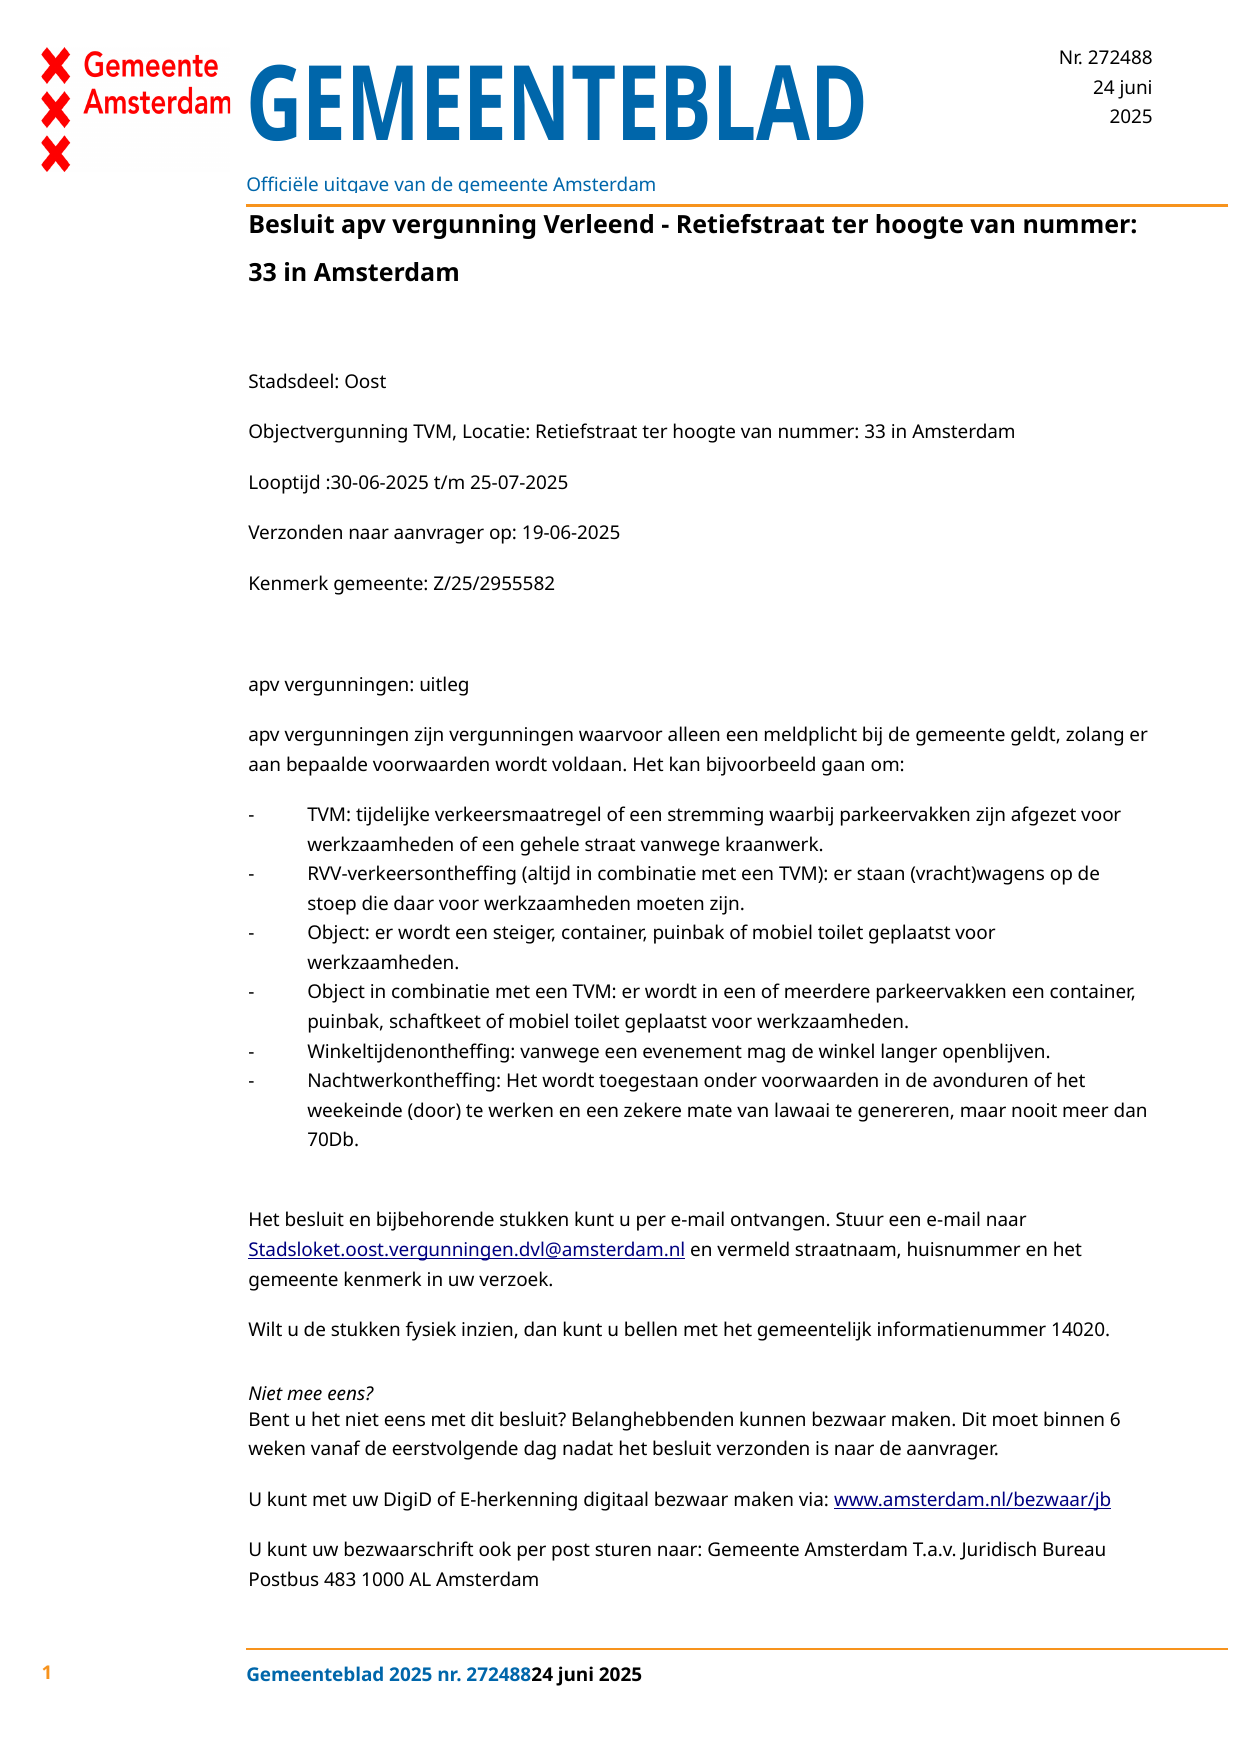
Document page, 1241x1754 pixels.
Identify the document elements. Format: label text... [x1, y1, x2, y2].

list Object in combinatie met een TVM: er wordt in een of meerdere parkeervakken een container, puinbak, schaftkeet of mobiel toilet geplaatst voor werkzaamheden. [248, 979, 1152, 1034]
list TVM: tijdelijke verkeersmaatregel of een stremming waarbij parkeervakken zijn afgezet voor werkzaamheden of een gehele straat vanwege kraanwerk. [248, 801, 1152, 857]
list Object: er wordt een steiger, container, puinbak of mobiel toilet geplaatst voor werkzaamheden. [248, 919, 1152, 975]
text Bent u het niet eens met dit besluit? Belanghebbenden kunnen bezwaar maken. Dit moet binnen 6 weken vanaf de eerstvolgende dag nadat het besluit verzonden is naar de aanvrager. [248, 1406, 1152, 1461]
text Objectvergunning TVM, Locatie: Retiefstraat ter hoogte van nummer: 33 in Amsterdam [248, 419, 1152, 444]
text Verzonden naar aanvrager op: 19-06-2025 [248, 519, 1152, 545]
text Wilt u de stukken fysiek inzien, dan kunt u bellen met het gemeentelijk informatienummer 14020. [248, 1316, 1152, 1342]
text apv vergunningen zijn vergunningen waarvoor alleen een meldplicht bij de gemeente geldt, zolang er aan bepaalde voorwaarden wordt voldaan. Het kan bijvoorbeeld gaan om: [248, 721, 1152, 777]
list Nachtwerkontheffing: Het wordt toegestaan onder voorwaarden in de avonduren of het weekeinde (door) te werken en een zekere mate van lawaai te genereren, maar nooit meer dan 70Db. [248, 1067, 1152, 1152]
text Kenmerk gemeente: Z/25/2955582 [248, 570, 1152, 596]
list RVV-verkeersontheffing (altijd in combinatie met een TVM): er staan (vracht)wagens op de stoep die daar voor werkzaamheden moeten zijn. [248, 860, 1152, 916]
text apv vergunningen: uitleg [248, 671, 1152, 697]
text U kunt uw bezwaarschrift ook per post sturen naar: Gemeente Amsterdam T.a.v. Juridisch Bureau Postbus 483 1000 AL Amsterdam [248, 1536, 1152, 1592]
text Looptijd :30-06-2025 t/m 25-07-2025 [248, 469, 1152, 495]
text Besluit apv vergunning Verleend - Retiefstraat ter hoogte van nummer: 33 in Amsterdam [248, 207, 1152, 288]
text Niet mee eens? [248, 1380, 1152, 1406]
list Winkeltijdenontheffing: vanwege een evenement mag de winkel langer openblijven. [248, 1038, 1152, 1064]
text Het besluit en bijbehorende stukken kunt u per e-mail ontvangen. Stuur een e-mail naar Stadsloket.oost.vergunningen.dvl@amsterdam.nl en vermeld straatnaam, huisnummer en het gemeente kenmerk in uw verzoek. [248, 1207, 1152, 1292]
text Stadsdeel: Oost [248, 368, 1152, 394]
text U kunt met uw DigiD of E-herkenning digitaal bezwaar maken via: www.amsterdam.nl/bezwaar/jb [248, 1486, 1152, 1512]
picture [41, 47, 231, 172]
